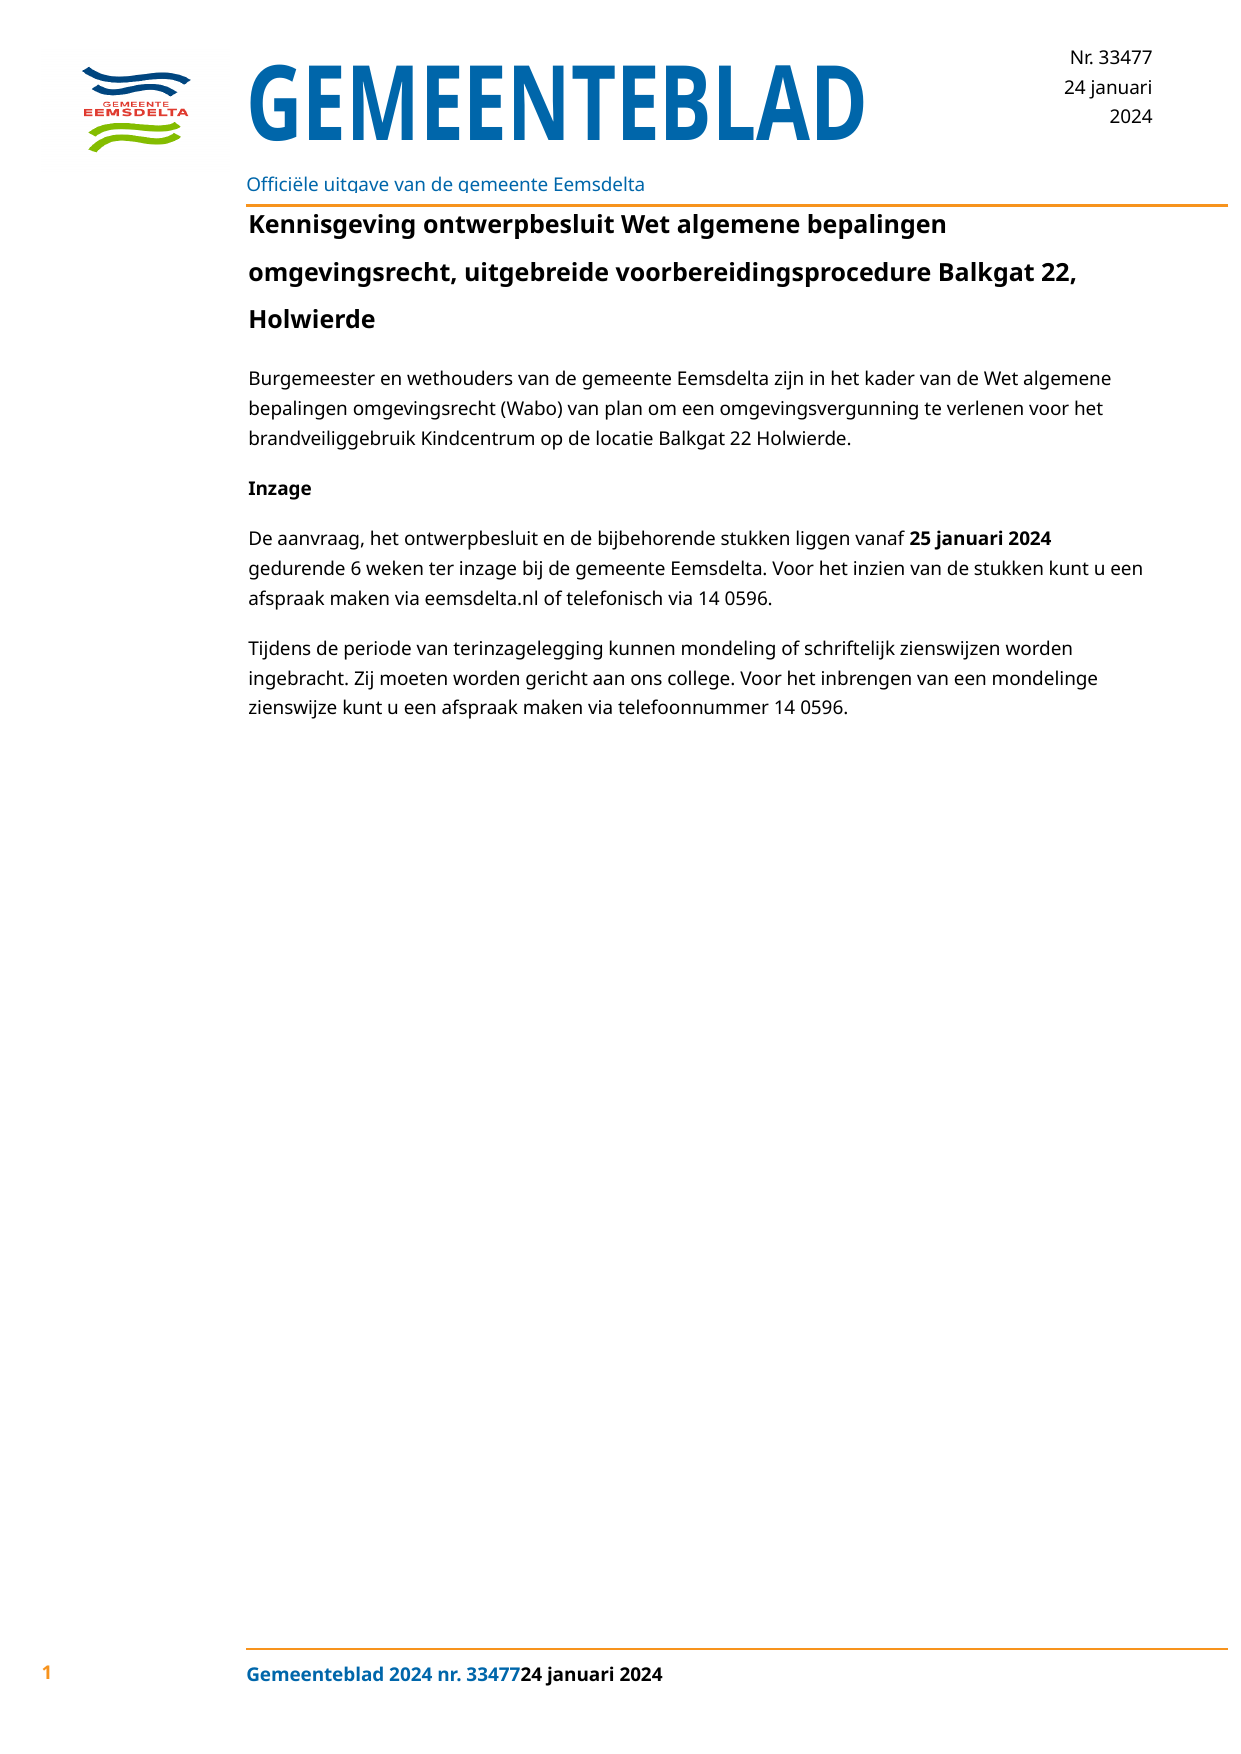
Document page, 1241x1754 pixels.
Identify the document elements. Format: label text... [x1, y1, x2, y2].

text Kennisgeving ontwerpbesluit Wet algemene bepalingen omgevingsrecht, uitgebreide voorbereidingsprocedure Balkgat 22, Holwierde [248, 207, 1152, 336]
text Tijdens de periode van terinzagelegging kunnen mondeling of schriftelijk zienswijzen worden ingebracht. Zij moeten worden gericht aan ons college. Voor het inbrengen van een mondelinge zienswijze kunt u een afspraak maken via telefoonnummer 14 0596. [248, 635, 1152, 720]
text De aanvraag, het ontwerpbesluit en de bijbehorende stukken liggen vanaf 25 januari 2024 gedurende 6 weken ter inzage bij de gemeente Eemsdelta. Voor het inzien van de stukken kunt u een afspraak maken via eemsdelta.nl of telefonisch via 14 0596. [248, 526, 1152, 610]
picture [41, 47, 231, 172]
text Inzage [248, 475, 1152, 501]
text Burgemeester en wethouders van de gemeente Eemsdelta zijn in het kader van de Wet algemene bepalingen omgevingsrecht (Wabo) van plan om een omgevingsvergunning te verlenen voor het brandveiliggebruik Kindcentrum op de locatie Balkgat 22 Holwierde. [248, 366, 1152, 450]
